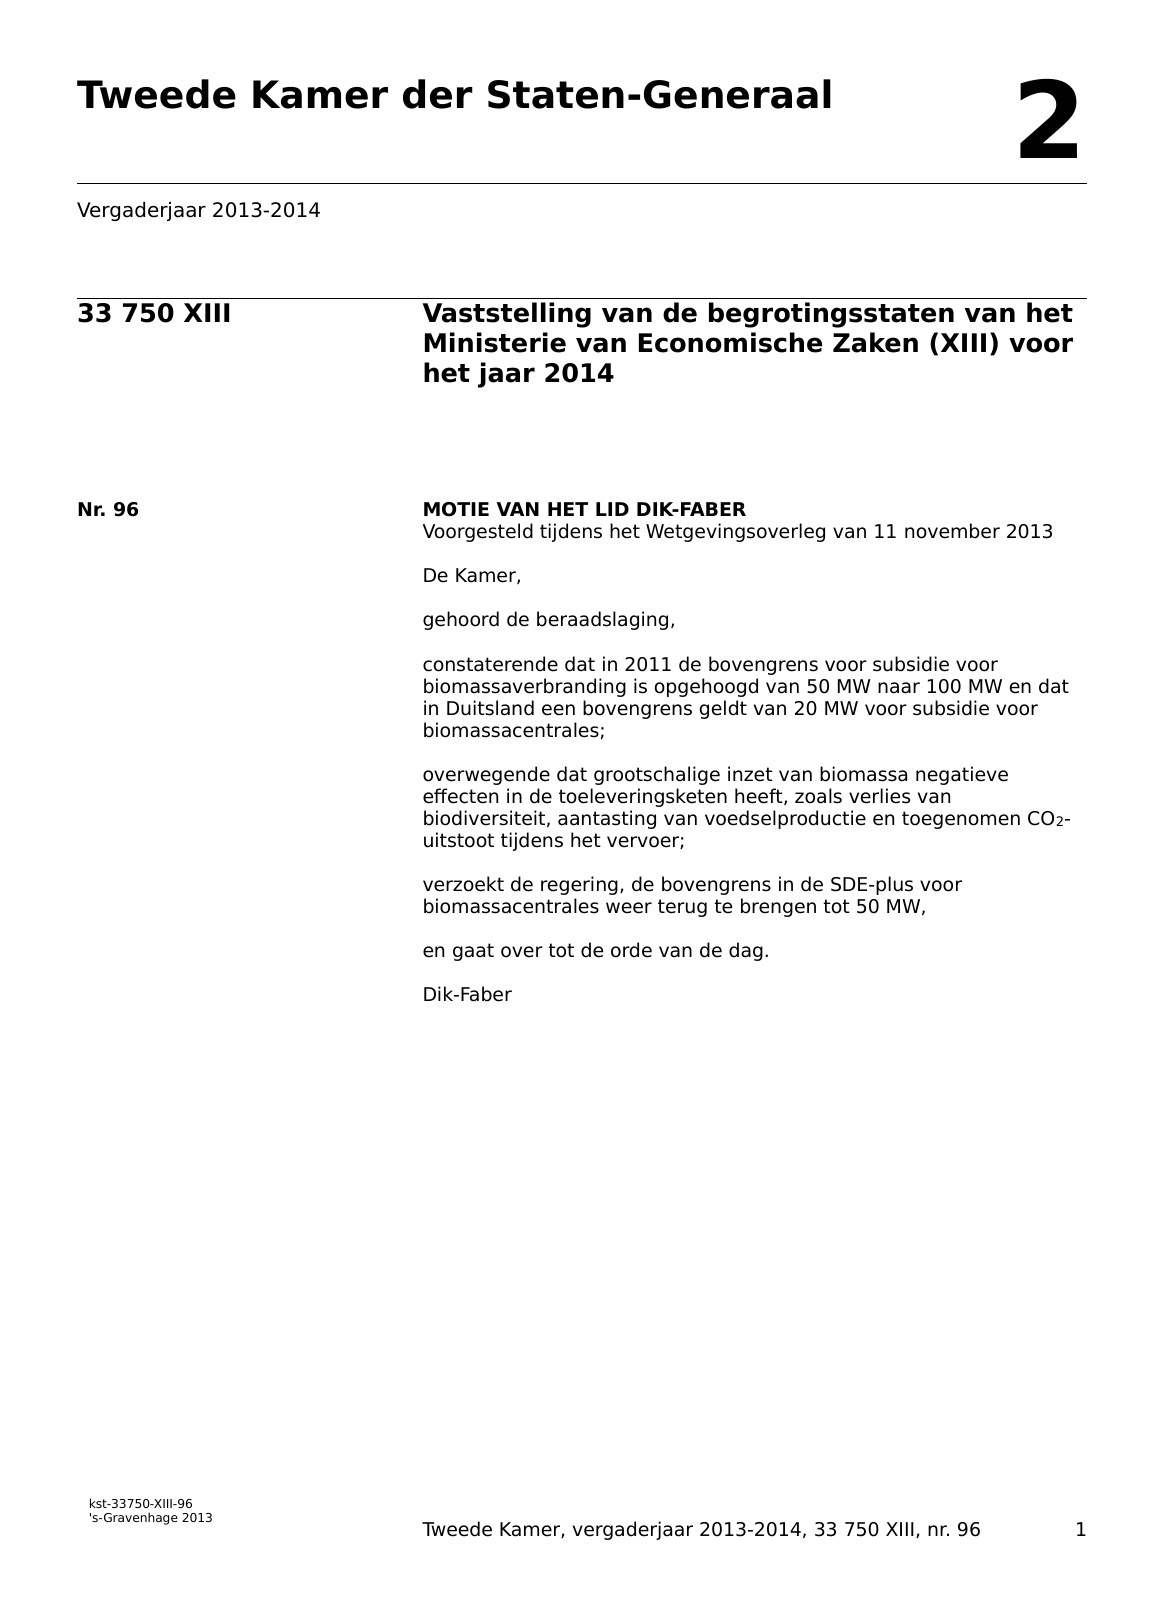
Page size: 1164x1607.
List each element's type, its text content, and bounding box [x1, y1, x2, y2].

text overwegende dat grootschalige inzet van biomassa negatieve effecten in de toeleveringsketen heeft, zoals verlies van biodiversiteit, aantasting van voedselproductie en toegenomen CO2-uitstoot tijdens het vervoer; [422, 764, 1087, 852]
text verzoekt de regering, de bovengrens in de SDE-plus voor biomassacentrales weer terug te brengen tot 50 MW, [422, 874, 1087, 918]
subtitle 33 750 XIII Vaststelling van de begrotingsstaten van het Ministerie van Economische Zaken (XIII) voor het jaar 2014 [77, 299, 1087, 388]
subtitle Nr. 96 MOTIE VAN HET LID DIK-FABER [77, 499, 1087, 521]
text Dik-Faber [422, 984, 1087, 1006]
text kst-33750-XIII-96 [88, 1497, 323, 1511]
text De Kamer, [422, 565, 1087, 587]
text gehoord de beraadslaging, [422, 609, 1087, 631]
table_header Tweede Kamer der Staten-Generaal [77, 59, 886, 183]
text Voorgesteld tijdens het Wetgevingsoverleg van 11 november 2013 [422, 521, 1087, 543]
text en gaat over tot de orde van de dag. [422, 940, 1087, 962]
text constaterende dat in 2011 de bovengrens voor subsidie voor biomassaverbranding is opgehoogd van 50 MW naar 100 MW en dat in Duitsland een bovengrens geldt van 20 MW voor subsidie voor biomassacentrales; [422, 653, 1087, 741]
table_header 2 [886, 59, 1087, 183]
table_cell Vergaderjaar 2013-2014 [77, 184, 1087, 298]
text 's-Gravenhage 2013 [88, 1511, 323, 1525]
